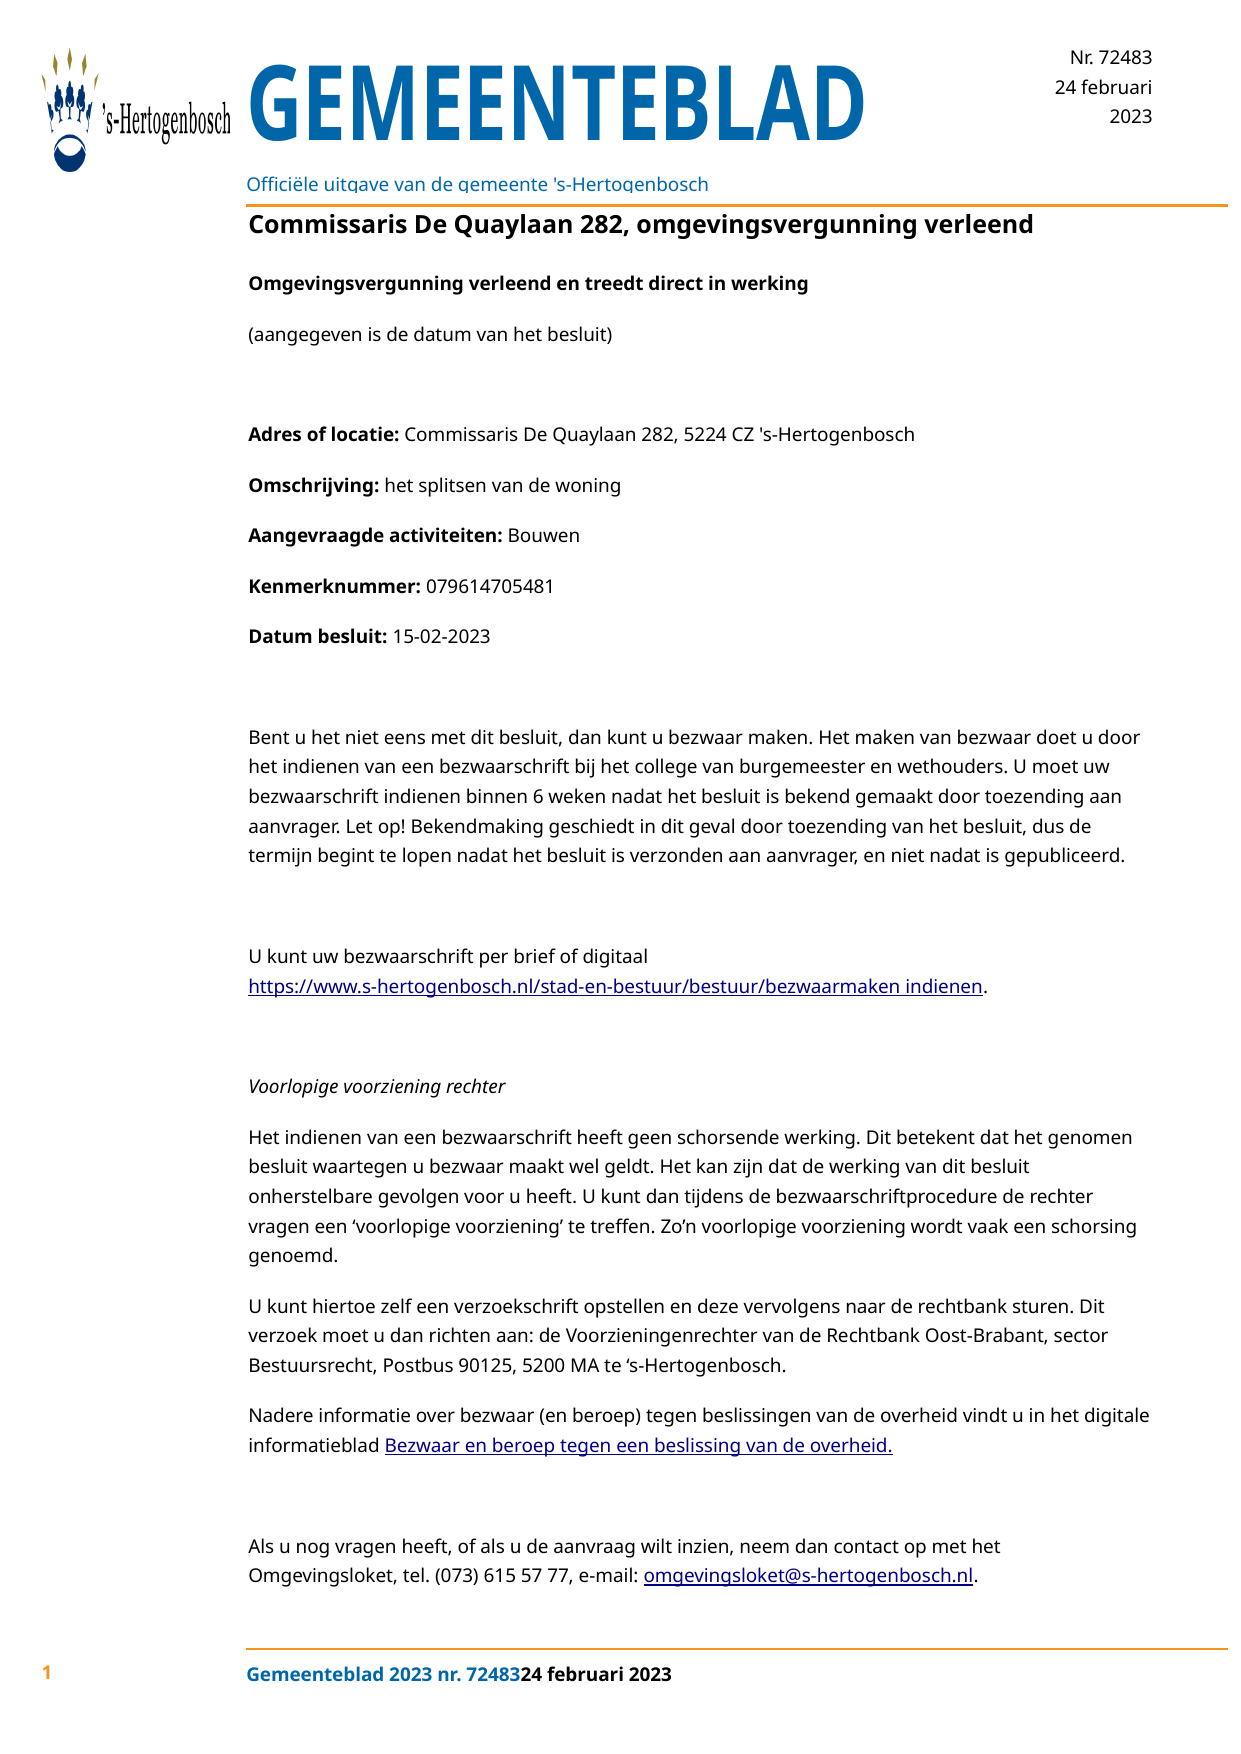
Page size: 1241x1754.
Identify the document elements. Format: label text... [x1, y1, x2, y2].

text Bent u het niet eens met dit besluit, dan kunt u bezwaar maken. Het maken van bezwaar doet u door het indienen van een bezwaarschrift bij het college van burgemeester en wethouders. U moet uw bezwaarschrift indienen binnen 6 weken nadat het besluit is bekend gemaakt door toezending aan aanvrager. Let op! Bekendmaking geschiedt in dit geval door toezending van het besluit, dus de termijn begint te lopen nadat het besluit is verzonden aan aanvrager, en niet nadat is gepubliceerd. [248, 724, 1152, 868]
text Omgevingsvergunning verleend en treedt direct in werking [248, 270, 1152, 296]
text Kenmerknummer: 079614705481 [248, 573, 1152, 598]
text Nadere informatie over bezwaar (en beroep) tegen beslissingen van de overheid vindt u in het digitale informatieblad Bezwaar en beroep tegen een beslissing van de overheid. [248, 1402, 1152, 1458]
text Aangevraagde activiteiten: Bouwen [248, 522, 1152, 548]
text Datum besluit: 15-02-2023 [248, 623, 1152, 649]
text Als u nog vragen heeft, of als u de aanvraag wilt inzien, neem dan contact op met het Omgevingsloket, tel. (073) 615 57 77, e-mail: omgevingsloket@s-hertogenbosch.nl. [248, 1533, 1152, 1588]
text Adres of locatie: Commissaris De Quaylaan 282, 5224 CZ 's-Hertogenbosch [248, 422, 1152, 447]
picture [41, 47, 231, 172]
text Voorlopige voorziening rechter [248, 1074, 1152, 1099]
text U kunt hiertoe zelf een verzoekschrift opstellen en deze vervolgens naar de rechtbank sturen. Dit verzoek moet u dan richten aan: de Voorzieningenrechter van de Rechtbank Oost-Brabant, sector Bestuursrecht, Postbus 90125, 5200 MA te ‘s-Hertogenbosch. [248, 1293, 1152, 1378]
text Commissaris De Quaylaan 282, omgevingsvergunning verleend [248, 207, 1152, 241]
text Omschrijving: het splitsen van de woning [248, 472, 1152, 498]
text Het indienen van een bezwaarschrift heeft geen schorsende werking. Dit betekent dat het genomen besluit waartegen u bezwaar maakt wel geldt. Het kan zijn dat de werking van dit besluit onherstelbare gevolgen voor u heeft. U kunt dan tijdens de bezwaarschriftprocedure de rechter vragen een ‘voorlopige voorziening’ te treffen. Zo’n voorlopige voorziening wordt vaak een schorsing genoemd. [248, 1124, 1152, 1268]
text U kunt uw bezwaarschrift per brief of digitaal https://www.s-hertogenbosch.nl/stad-en-bestuur/bestuur/bezwaarmaken indienen. [248, 943, 1152, 998]
text (aangegeven is de datum van het besluit) [248, 321, 1152, 346]
